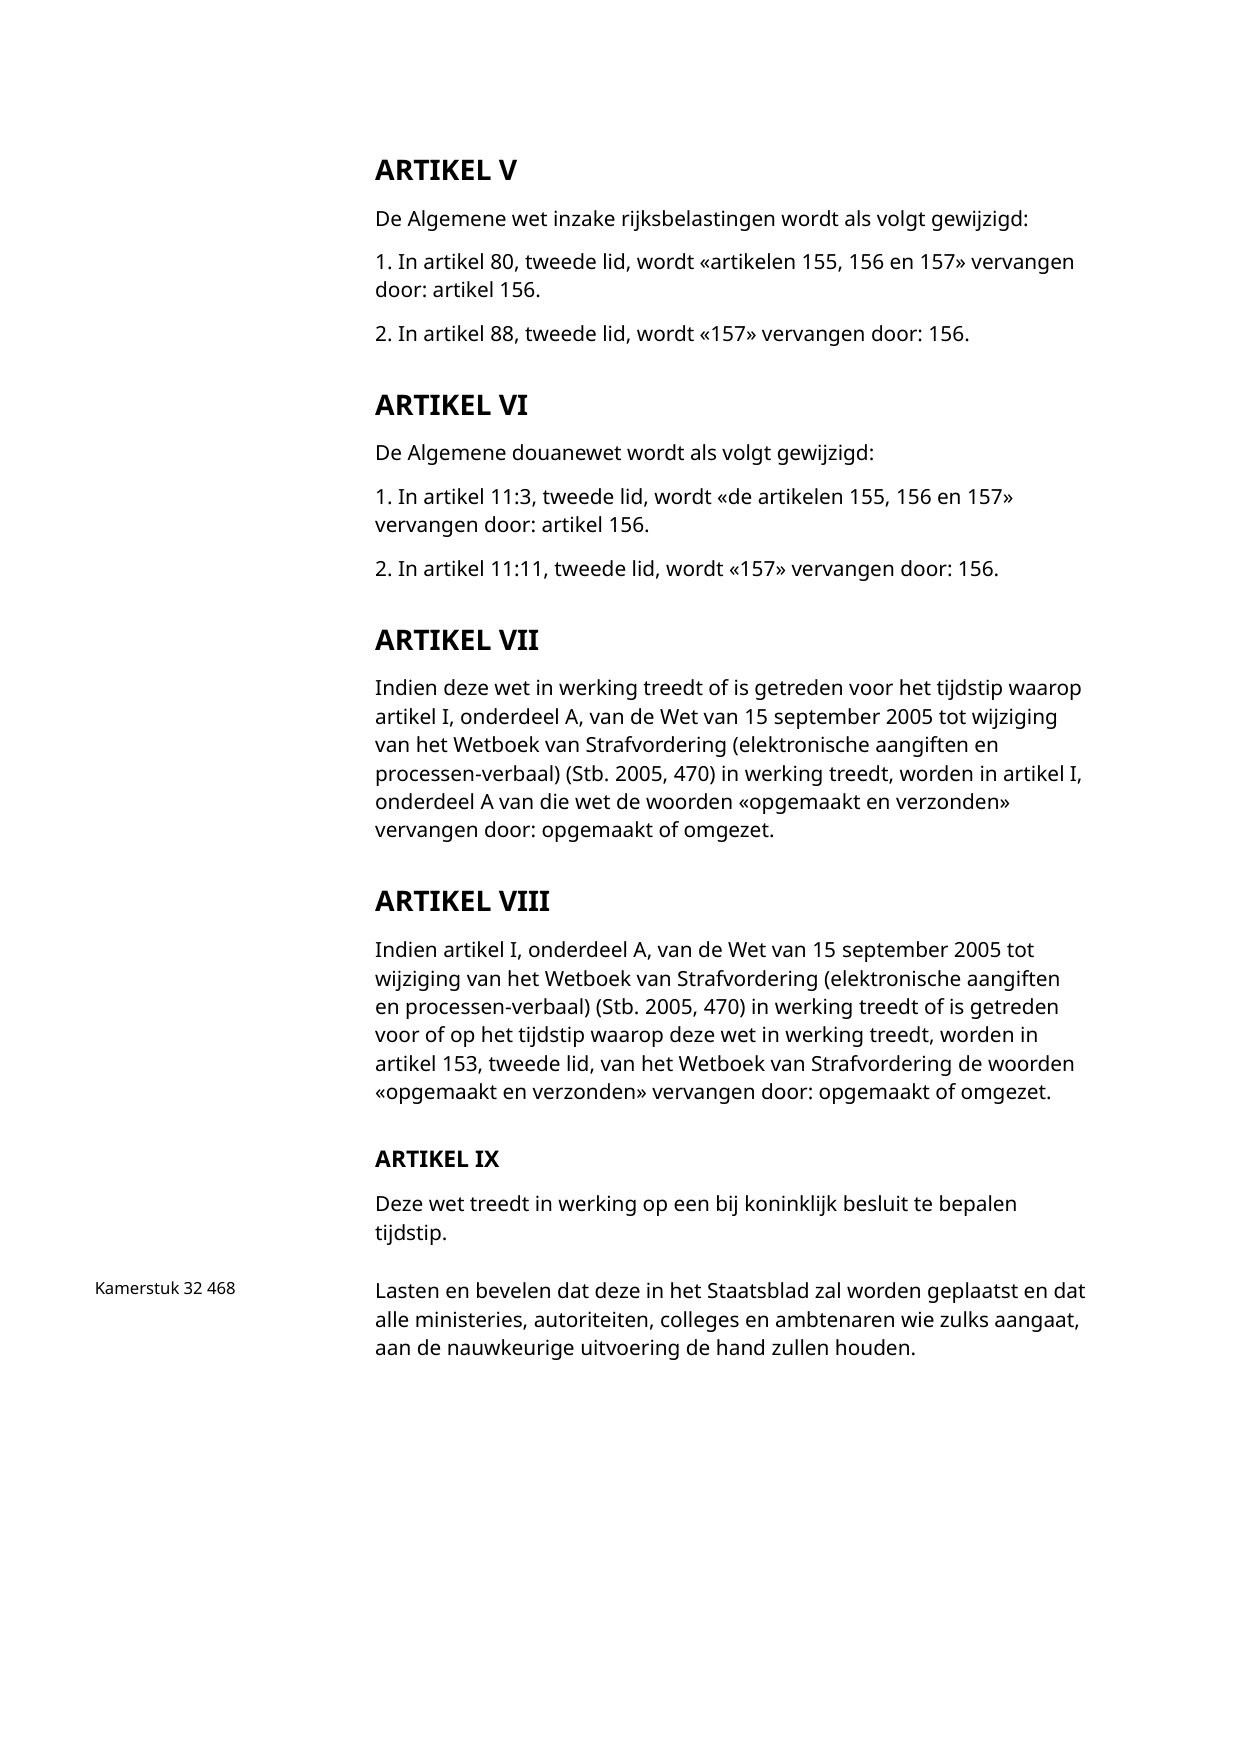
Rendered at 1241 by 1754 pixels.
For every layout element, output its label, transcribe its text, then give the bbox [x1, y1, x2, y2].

subtitle ARTIKEL VIII [375, 882, 1090, 920]
text Indien artikel I, onderdeel A, van de Wet van 15 september 2005 tot wijziging van het Wetboek van Strafvordering (elektronische aangiften en processen-verbaal) (Stb. 2005, 470) in werking treedt of is getreden voor of op het tijdstip waarop deze wet in werking treedt, worden in artikel 153, tweede lid, van het Wetboek van Strafvordering de woorden «opgemaakt en verzonden» vervangen door: opgemaakt of omgezet. [375, 935, 1090, 1106]
text Kamerstuk 32 468 [94, 1276, 328, 1299]
text 1. In artikel 11:3, tweede lid, wordt «de artikelen 155, 156 en 157» vervangen door: artikel 156. [375, 482, 1090, 539]
text De Algemene douanewet wordt als volgt gewijzigd: [375, 438, 1090, 467]
subtitle ARTIKEL VI [375, 385, 1090, 423]
text 2. In artikel 11:11, tweede lid, wordt «157» vervangen door: 156. [375, 554, 1090, 582]
text 2. In artikel 88, tweede lid, wordt «157» vervangen door: 156. [375, 319, 1090, 347]
text Lasten en bevelen dat deze in het Staatsblad zal worden geplaatst en dat alle ministeries, autoriteiten, colleges en ambtenaren wie zulks aangaat, aan de nauwkeurige uitvoering de hand zullen houden. [375, 1276, 1090, 1362]
text De Algemene wet inzake rijksbelastingen wordt als volgt gewijzigd: [375, 204, 1090, 232]
subtitle ARTIKEL VII [375, 620, 1090, 658]
text 1. In artikel 80, tweede lid, wordt «artikelen 155, 156 en 157» vervangen door: artikel 156. [375, 247, 1090, 304]
text Deze wet treedt in werking op een bij koninklijk besluit te bepalen tijdstip. [375, 1189, 1090, 1246]
subtitle ARTIKEL V [375, 150, 1090, 189]
subtitle ARTIKEL IX [375, 1143, 1090, 1174]
text Indien deze wet in werking treedt of is getreden voor het tijdstip waarop artikel I, onderdeel A, van de Wet van 15 september 2005 tot wijziging van het Wetboek van Strafvordering (elektronische aangiften en processen-verbaal) (Stb. 2005, 470) in werking treedt, worden in artikel I, onderdeel A van die wet de woorden «opgemaakt en verzonden» vervangen door: opgemaakt of omgezet. [375, 673, 1090, 844]
